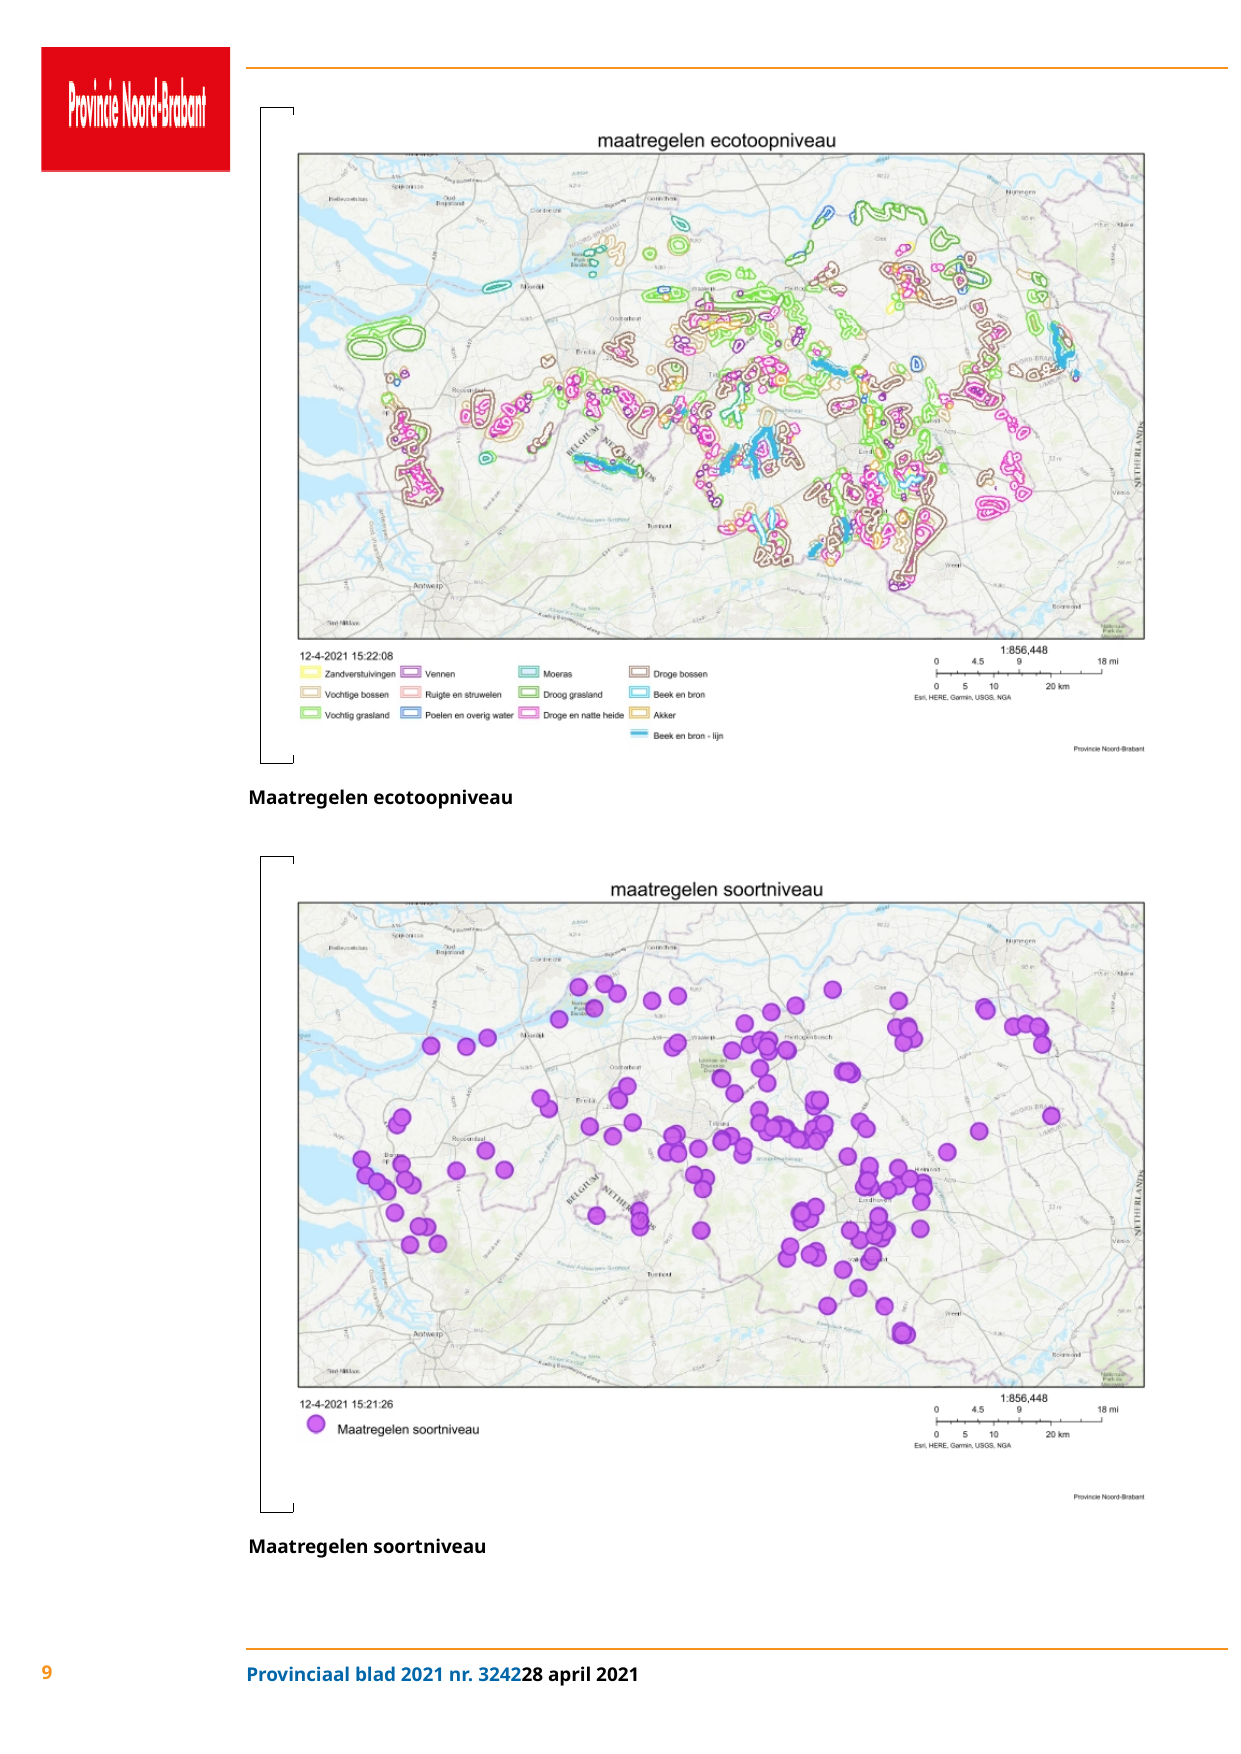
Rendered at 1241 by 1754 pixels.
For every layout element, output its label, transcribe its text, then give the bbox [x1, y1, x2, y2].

picture [268, 115, 1173, 755]
text Maatregelen ecotoopniveau [248, 784, 1152, 810]
text Maatregelen soortniveau [248, 1533, 1152, 1559]
picture [41, 47, 231, 172]
picture [268, 864, 1173, 1503]
